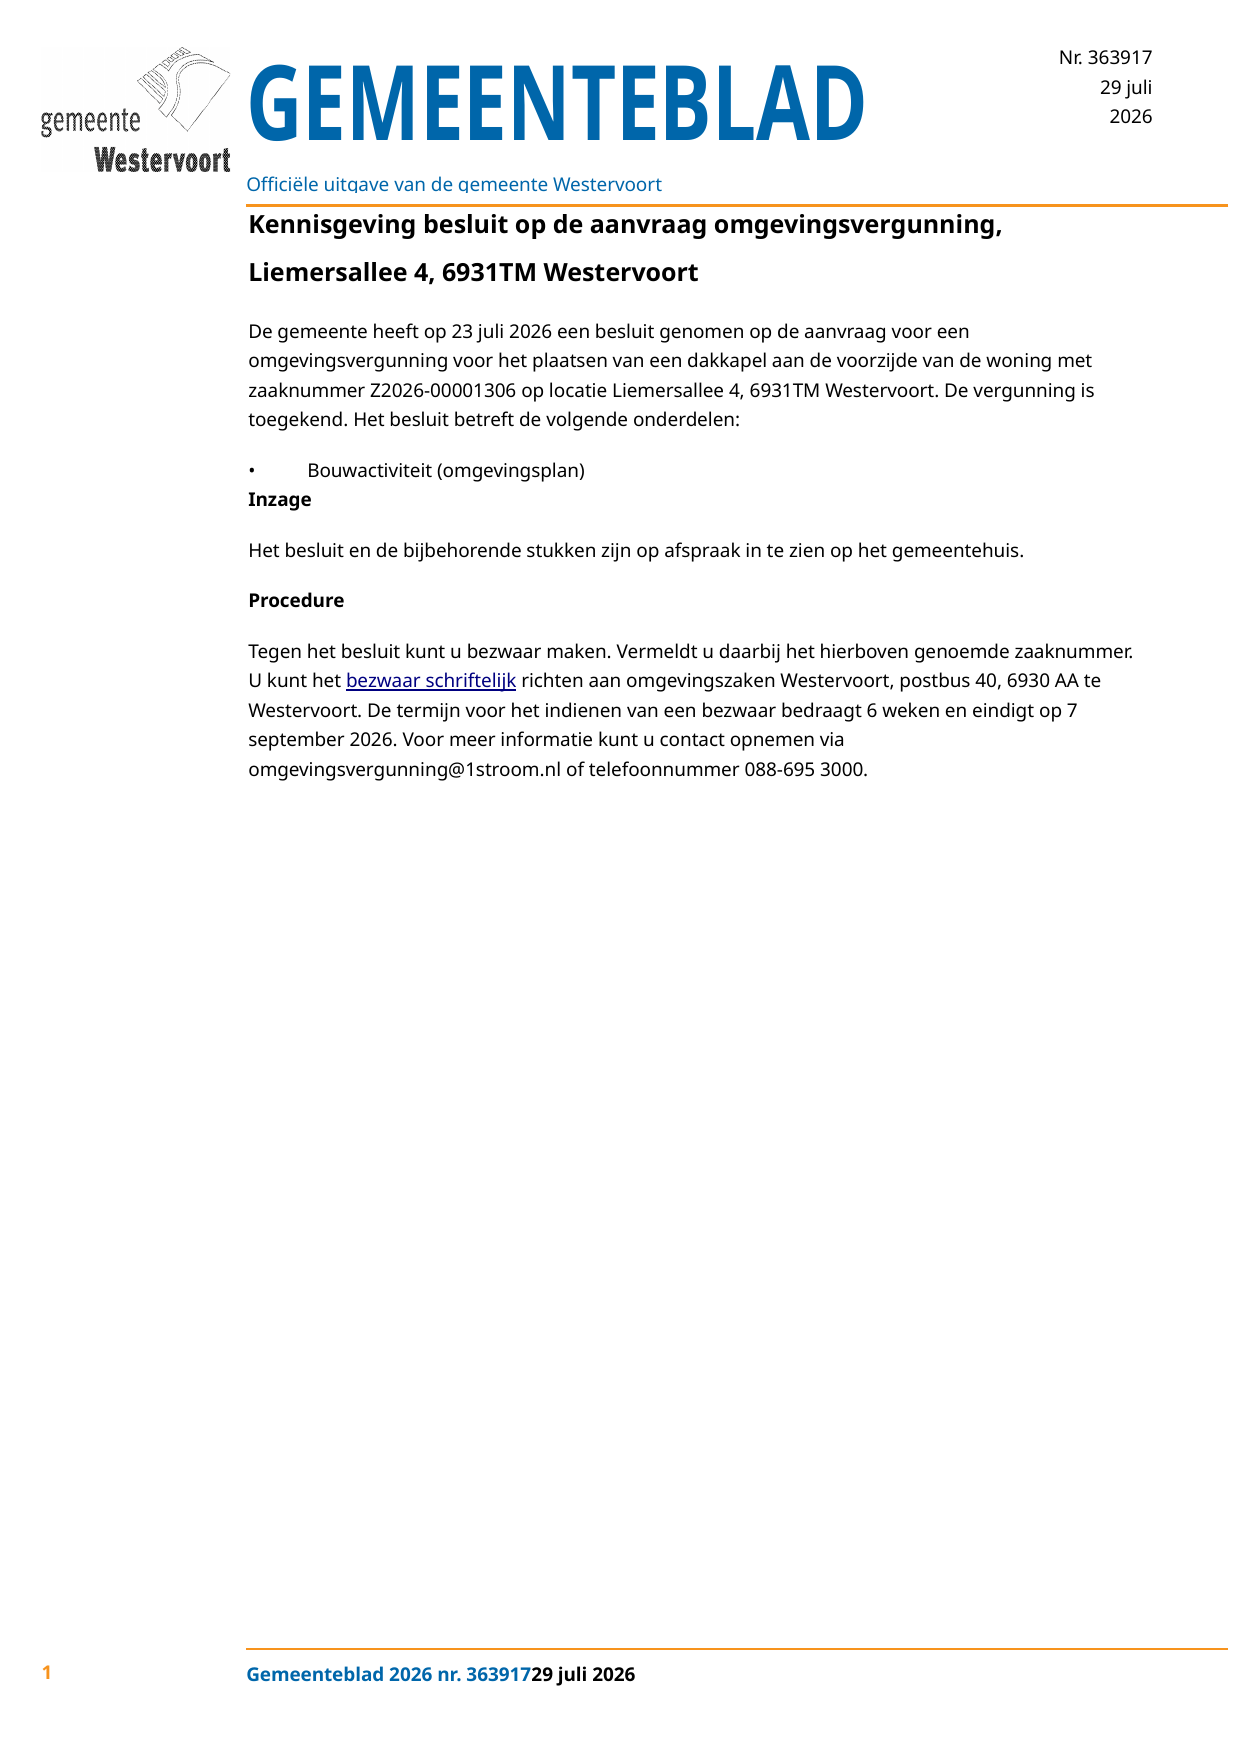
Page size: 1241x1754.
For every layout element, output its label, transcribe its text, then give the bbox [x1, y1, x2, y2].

text Kennisgeving besluit op de aanvraag omgevingsvergunning, Liemersallee 4, 6931TM Westervoort [248, 207, 1152, 288]
text Inzage [248, 487, 1152, 512]
text Het besluit en de bijbehorende stukken zijn op afspraak in te zien op het gemeentehuis. [248, 537, 1152, 563]
text Procedure [248, 587, 1152, 613]
picture [41, 47, 231, 172]
text Tegen het besluit kunt u bezwaar maken. Vermeldt u daarbij het hierboven genoemde zaaknummer. U kunt het bezwaar schriftelijk richten aan omgevingszaken Westervoort, postbus 40, 6930 AA te Westervoort. De termijn voor het indienen van een bezwaar bedraagt 6 weken en eindigt op 7 september 2026. Voor meer informatie kunt u contact opnemen via omgevingsvergunning@1stroom.nl of telefoonnummer 088-695 3000. [248, 638, 1152, 782]
list Bouwactiviteit (omgevingsplan) [248, 457, 1152, 483]
text De gemeente heeft op 23 juli 2026 een besluit genomen op de aanvraag voor een omgevingsvergunning voor het plaatsen van een dakkapel aan de voorzijde van de woning met zaaknummer Z2026-00001306 op locatie Liemersallee 4, 6931TM Westervoort. De vergunning is toegekend. Het besluit betreft de volgende onderdelen: [248, 318, 1152, 432]
